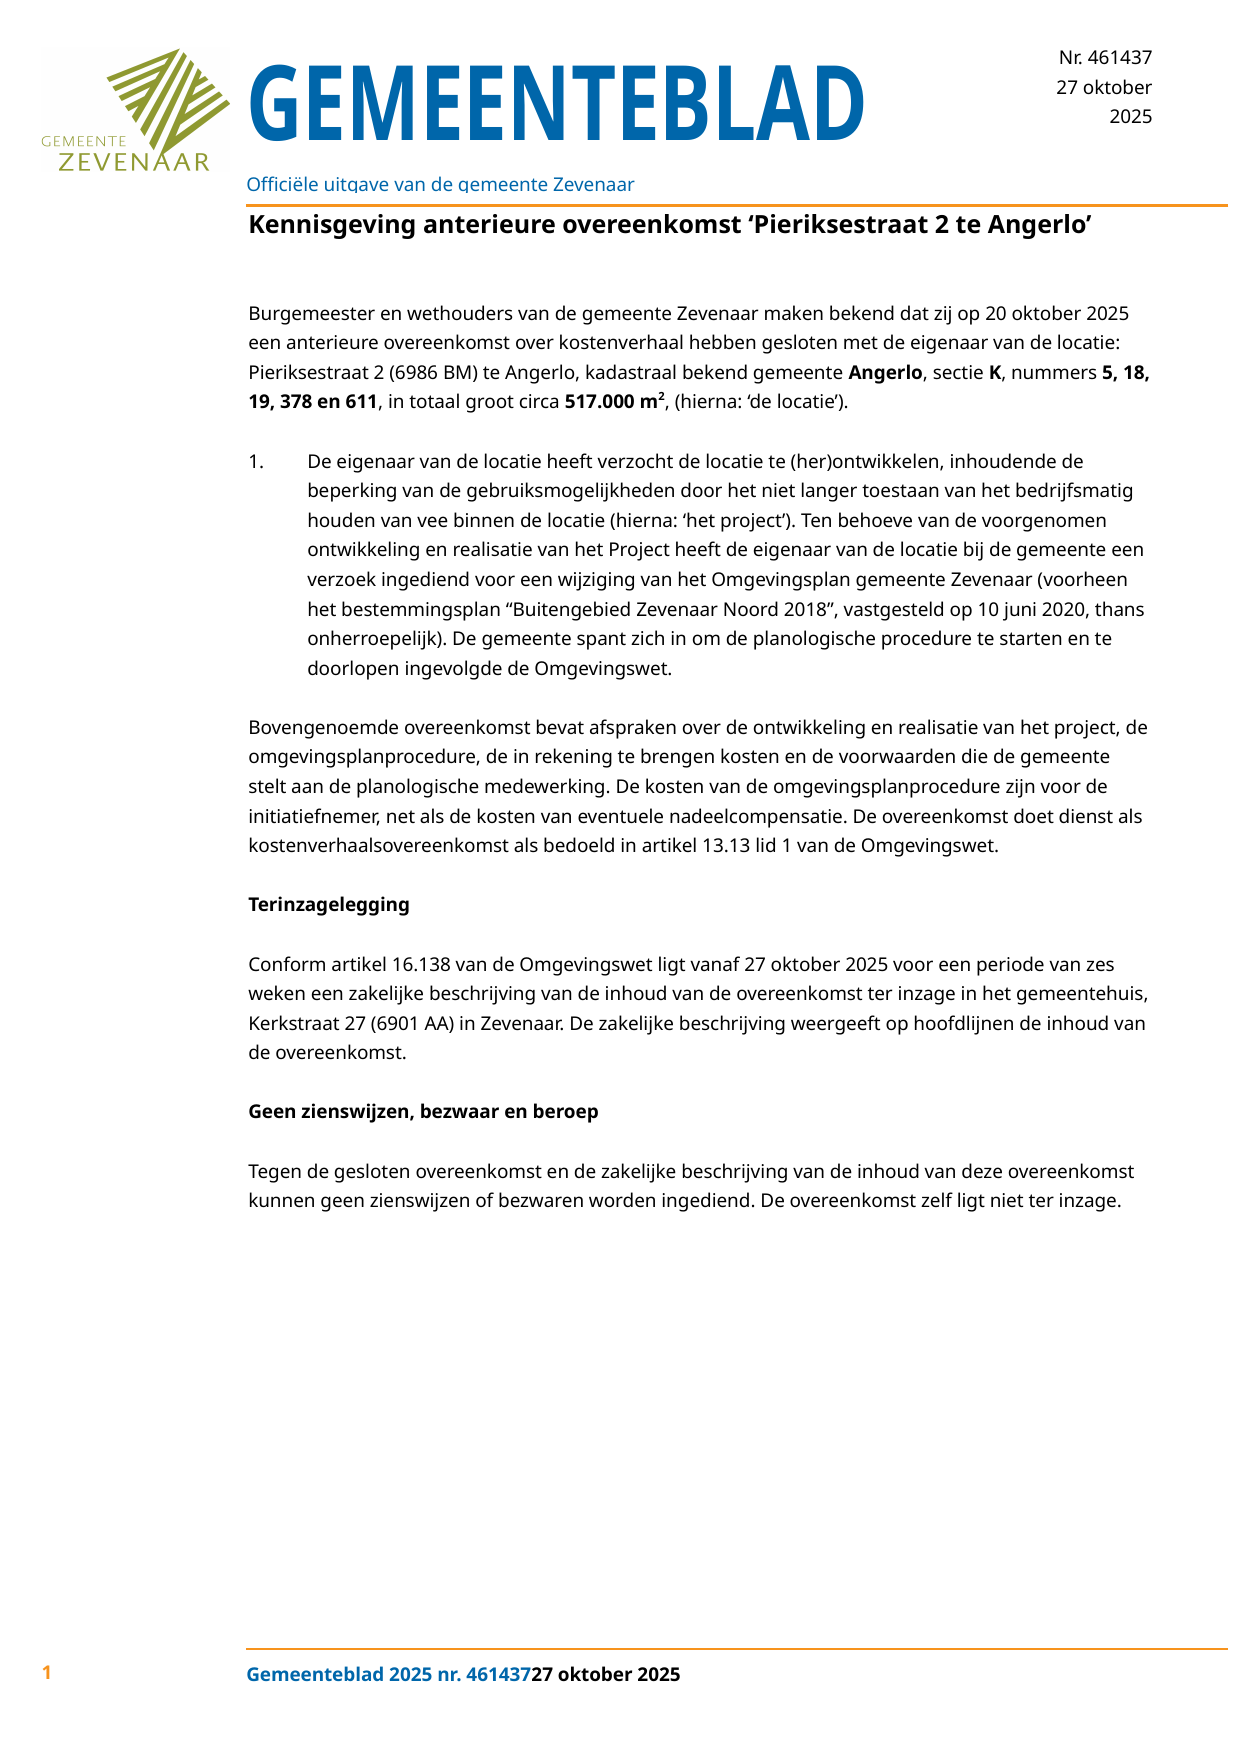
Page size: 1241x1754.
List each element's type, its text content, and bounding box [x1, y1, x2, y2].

picture [41, 47, 231, 172]
text Geen zienswijzen, bezwaar en beroep [248, 1099, 1152, 1124]
text Kennisgeving anterieure overeenkomst ‘Pieriksestraat 2 te Angerlo’ [248, 207, 1152, 241]
text Burgemeester en wethouders van de gemeente Zevenaar maken bekend dat zij op 20 oktober 2025 een anterieure overeenkomst over kostenverhaal hebben gesloten met de eigenaar van de locatie: Pieriksestraat 2 (6986 BM) te Angerlo, kadastraal bekend gemeente Angerlo, sectie K, nummers 5, 18, 19, 378 en 611, in totaal groot circa 517.000 m2, (hierna: ‘de locatie’). [248, 300, 1152, 414]
list De eigenaar van de locatie heeft verzocht de locatie te (her)ontwikkelen, inhoudende de beperking van de gebruiksmogelijkheden door het niet langer toestaan van het bedrijfsmatig houden van vee binnen de locatie (hierna: ‘het project’). Ten behoeve van de voorgenomen ontwikkeling en realisatie van het Project heeft de eigenaar van de locatie bij de gemeente een verzoek ingediend voor een wijziging van het Omgevingsplan gemeente Zevenaar (voorheen het bestemmingsplan “Buitengebied Zevenaar Noord 2018”, vastgesteld op 10 juni 2020, thans onherroepelijk). De gemeente spant zich in om de planologische procedure te starten en te doorlopen ingevolgde de Omgevingswet. [248, 448, 1152, 681]
text Terinzagelegging [248, 892, 1152, 917]
text Tegen de gesloten overeenkomst en de zakelijke beschrijving van de inhoud van deze overeenkomst kunnen geen zienswijzen of bezwaren worden ingediend. De overeenkomst zelf ligt niet ter inzage. [248, 1158, 1152, 1213]
text Conform artikel 16.138 van de Omgevingswet ligt vanaf 27 oktober 2025 voor een periode van zes weken een zakelijke beschrijving van de inhoud van de overeenkomst ter inzage in het gemeentehuis, Kerkstraat 27 (6901 AA) in Zevenaar. De zakelijke beschrijving weergeeft op hoofdlijnen de inhoud van de overeenkomst. [248, 951, 1152, 1065]
text Bovengenoemde overeenkomst bevat afspraken over de ontwikkeling en realisatie van het project, de omgevingsplanprocedure, de in rekening te brengen kosten en de voorwaarden die de gemeente stelt aan de planologische medewerking. De kosten van de omgevingsplanprocedure zijn voor de initiatiefnemer, net als de kosten van eventuele nadeelcompensatie. De overeenkomst doet dienst als kostenverhaalsovereenkomst als bedoeld in artikel 13.13 lid 1 van de Omgevingswet. [248, 714, 1152, 858]
